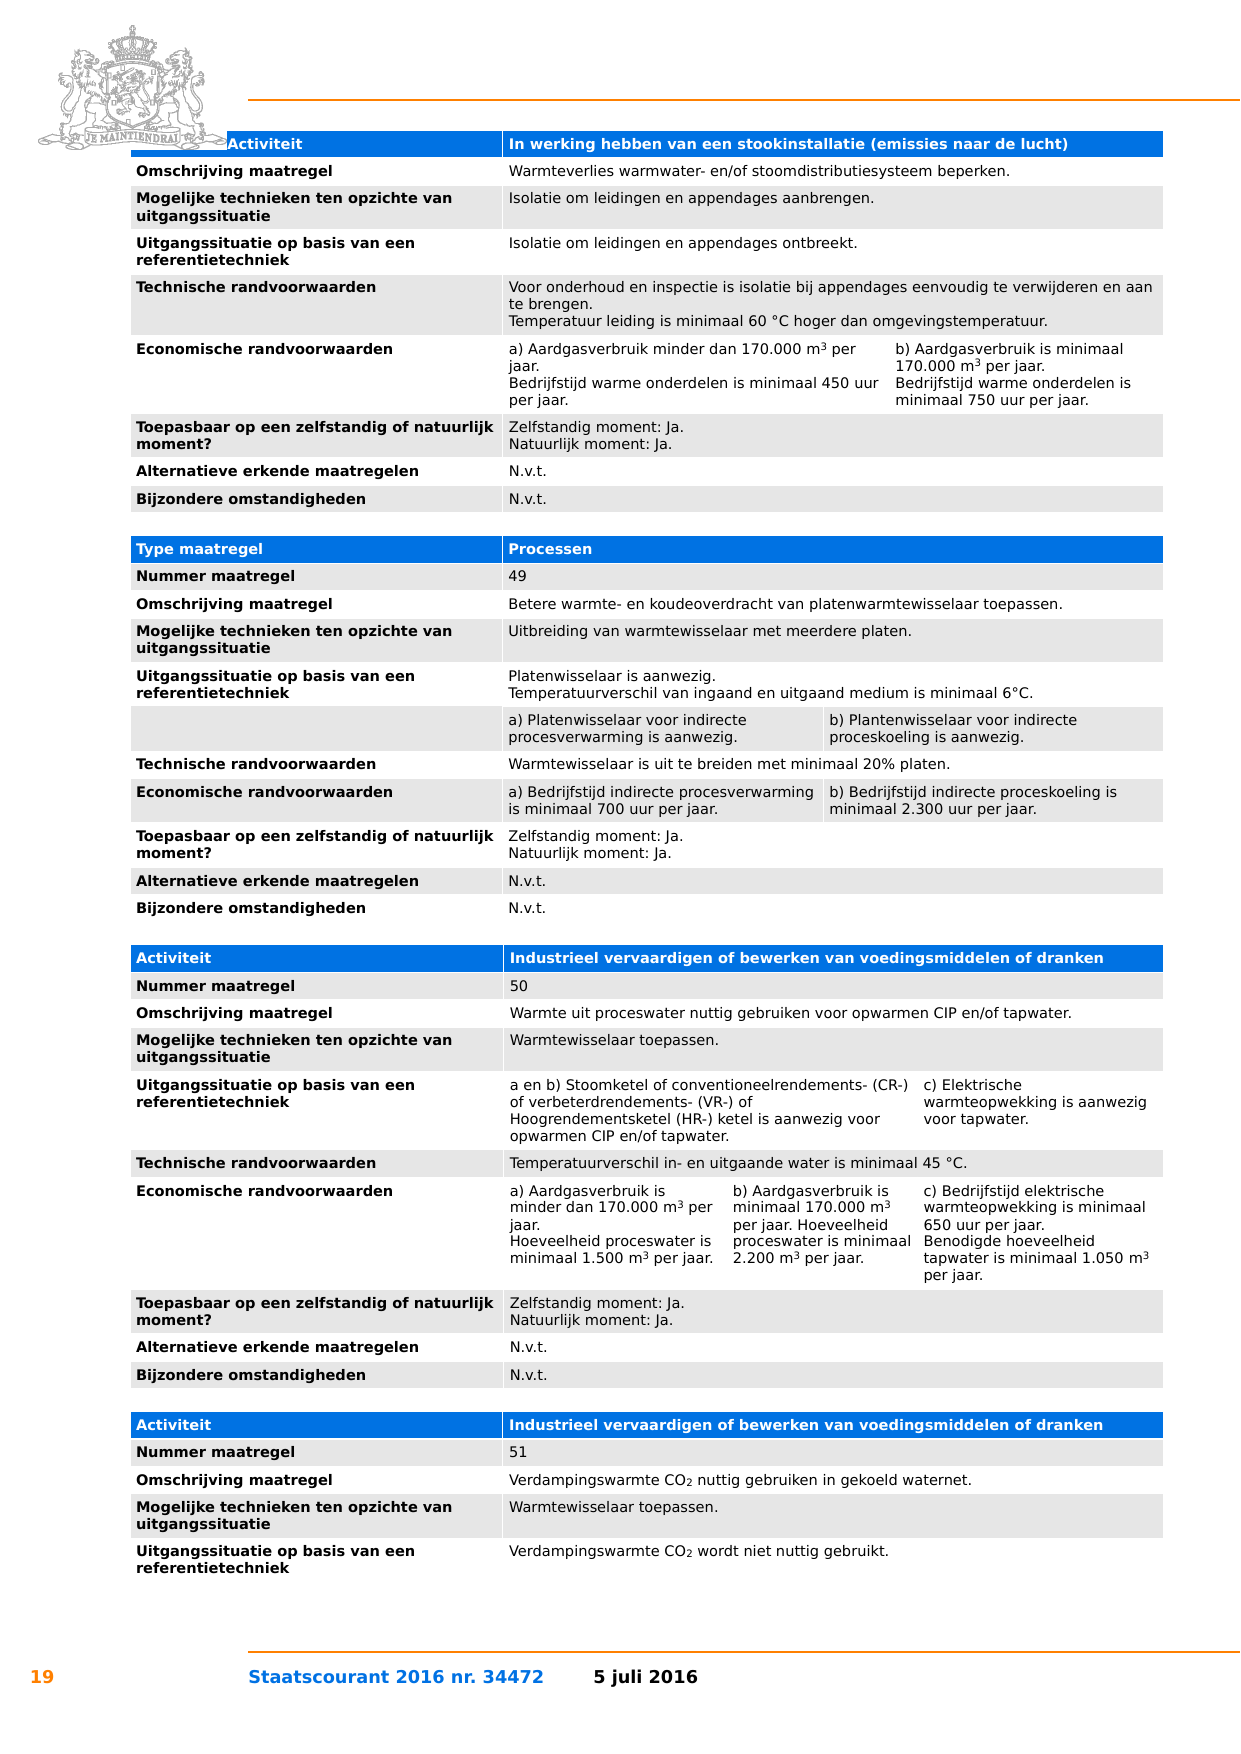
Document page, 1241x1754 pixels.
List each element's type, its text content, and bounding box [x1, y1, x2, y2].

table_cell Zelfstandig moment: Ja. Natuurlijk moment: Ja. [504, 1290, 1163, 1333]
table_cell Uitgangssituatie op basis van een referentietechniek [131, 230, 502, 273]
table_cell Nummer maatregel [131, 1440, 502, 1466]
table_cell Temperatuurverschil in- en uitgaande water is minimaal 45 °C. [504, 1150, 1163, 1177]
table_cell Uitbreiding van warmtewisselaar met meerdere platen. [503, 619, 1163, 662]
table_cell a) Platenwisselaar voor indirecte procesverwarming is aanwezig. [503, 707, 823, 751]
table_cell Omschrijving maatregel [131, 591, 502, 617]
table_cell Technische randvoorwaarden [131, 752, 502, 778]
table_cell Mogelijke technieken ten opzichte van uitgangssituatie [131, 186, 502, 229]
table_cell Uitgangssituatie op basis van een referentietechniek [131, 1539, 502, 1582]
table_cell Omschrijving maatregel [131, 1467, 502, 1493]
table_cell N.v.t. [503, 895, 1163, 921]
table_header In werking hebben van een stookinstallatie (emissies naar de lucht) [503, 131, 1163, 157]
table_cell Toepasbaar op een zelfstandig of natuurlijk moment? [131, 414, 502, 457]
table_header Processen [503, 536, 1163, 563]
table_cell Warmteverlies warmwater- en/of stoomdistributiesysteem beperken. [503, 158, 1163, 185]
table_header Activiteit [131, 1412, 502, 1438]
table_cell b) Plantenwisselaar voor indirecte proceskoeling is aanwezig. [824, 707, 1163, 751]
table_cell Bijzondere omstandigheden [131, 486, 502, 512]
table_cell Warmtewisselaar is uit te breiden met minimaal 20% platen. [503, 752, 1163, 778]
table_cell a en b) Stoomketel of conventioneelrendements- (CR-) of verbeterdrendements- (VR-) of Hoogrendementsketel (HR-) ketel is aanwezig voor opwarmen CIP en/of tapwater. [504, 1072, 917, 1149]
table_cell Nummer maatregel [131, 973, 503, 999]
table_cell Mogelijke technieken ten opzichte van uitgangssituatie [131, 1494, 502, 1538]
table_header Industrieel vervaardigen of bewerken van voedingsmiddelen of dranken [503, 1412, 1163, 1438]
table_cell Verdampingswarmte CO2 nuttig gebruiken in gekoeld waternet. [503, 1467, 1163, 1493]
table_cell Mogelijke technieken ten opzichte van uitgangssituatie [131, 1028, 503, 1071]
table_cell Technische randvoorwaarden [131, 1150, 503, 1177]
table_cell Alternatieve erkende maatregelen [131, 868, 502, 894]
table_cell N.v.t. [503, 486, 1163, 512]
table_cell Alternatieve erkende maatregelen [131, 1334, 503, 1361]
table_cell 50 [504, 973, 1163, 999]
table_cell c) Bedrijfstijd elektrische warmteopwekking is minimaal 650 uur per jaar. Benodigde hoeveelheid tapwater is minimaal 1.050 m3 per jaar. [918, 1178, 1163, 1289]
picture [38, 25, 227, 150]
table_cell Uitgangssituatie op basis van een referentietechniek [131, 1072, 503, 1149]
table_cell a) Aardgasverbruik is minder dan 170.000 m3 per jaar. Hoeveelheid proceswater is minimaal 1.500 m3 per jaar. [504, 1178, 726, 1289]
table_cell N.v.t. [503, 459, 1163, 485]
table_header Type maatregel [131, 536, 502, 563]
table_cell 51 [503, 1440, 1163, 1466]
table_cell Warmtewisselaar toepassen. [504, 1028, 1163, 1071]
table_cell N.v.t. [503, 868, 1163, 894]
table_cell Toepasbaar op een zelfstandig of natuurlijk moment? [131, 823, 502, 867]
table_cell Isolatie om leidingen en appendages ontbreekt. [503, 230, 1163, 273]
table_cell Economische randvoorwaarden [131, 1178, 503, 1289]
table_cell Economische randvoorwaarden [131, 779, 502, 822]
table_cell Zelfstandig moment: Ja. Natuurlijk moment: Ja. [503, 414, 1163, 457]
table_header Industrieel vervaardigen of bewerken van voedingsmiddelen of dranken [504, 945, 1163, 972]
table_cell Alternatieve erkende maatregelen [131, 459, 502, 485]
table_cell Warmte uit proceswater nuttig gebruiken voor opwarmen CIP en/of tapwater. [504, 1000, 1163, 1027]
table_cell a) Bedrijfstijd indirecte procesverwarming is minimaal 700 uur per jaar. [503, 779, 823, 822]
table_cell Platenwisselaar is aanwezig. Temperatuurverschil van ingaand en uitgaand medium is minimaal 6°C. [503, 663, 1163, 706]
table_cell a) Aardgasverbruik minder dan 170.000 m3 per jaar. Bedrijfstijd warme onderdelen is minimaal 450 uur per jaar. [503, 336, 889, 413]
table_cell Bijzondere omstandigheden [131, 1362, 503, 1388]
table_cell Mogelijke technieken ten opzichte van uitgangssituatie [131, 619, 502, 662]
table_cell Verdampingswarmte CO2 wordt niet nuttig gebruikt. [503, 1539, 1163, 1582]
table_cell b) Aardgasverbruik is minimaal 170.000 m3 per jaar. Hoeveelheid proceswater is minimaal 2.200 m3 per jaar. [727, 1178, 917, 1289]
table_cell N.v.t. [504, 1362, 1163, 1388]
table_cell b) Bedrijfstijd indirecte proceskoeling is minimaal 2.300 uur per jaar. [824, 779, 1163, 822]
table_cell Toepasbaar op een zelfstandig of natuurlijk moment? [131, 1290, 503, 1333]
table_cell Voor onderhoud en inspectie is isolatie bij appendages eenvoudig te verwijderen en aan te brengen. Temperatuur leiding is minimaal 60 °C hoger dan omgevingstemperatuur. [503, 275, 1163, 335]
table_cell Betere warmte- en koudeoverdracht van platenwarmtewisselaar toepassen. [503, 591, 1163, 617]
table_cell b) Aardgasverbruik is minimaal 170.000 m3 per jaar. Bedrijfstijd warme onderdelen is minimaal 750 uur per jaar. [890, 336, 1163, 413]
table_cell Economische randvoorwaarden [131, 336, 502, 413]
table_cell Nummer maatregel [131, 564, 502, 590]
table_cell Warmtewisselaar toepassen. [503, 1494, 1163, 1538]
table_cell Isolatie om leidingen en appendages aanbrengen. [503, 186, 1163, 229]
table_cell 49 [503, 564, 1163, 590]
table_cell c) Elektrische warmteopwekking is aanwezig voor tapwater. [918, 1072, 1163, 1149]
table_cell Omschrijving maatregel [131, 1000, 503, 1027]
table_cell Zelfstandig moment: Ja. Natuurlijk moment: Ja. [503, 823, 1163, 867]
table_cell N.v.t. [504, 1334, 1163, 1361]
table_header Activiteit [131, 131, 502, 157]
table_cell Uitgangssituatie op basis van een referentietechniek [131, 663, 502, 706]
table_header Activiteit [131, 945, 503, 972]
table_cell Omschrijving maatregel [131, 158, 502, 185]
table_cell Bijzondere omstandigheden [131, 895, 502, 921]
table_cell Technische randvoorwaarden [131, 275, 502, 335]
